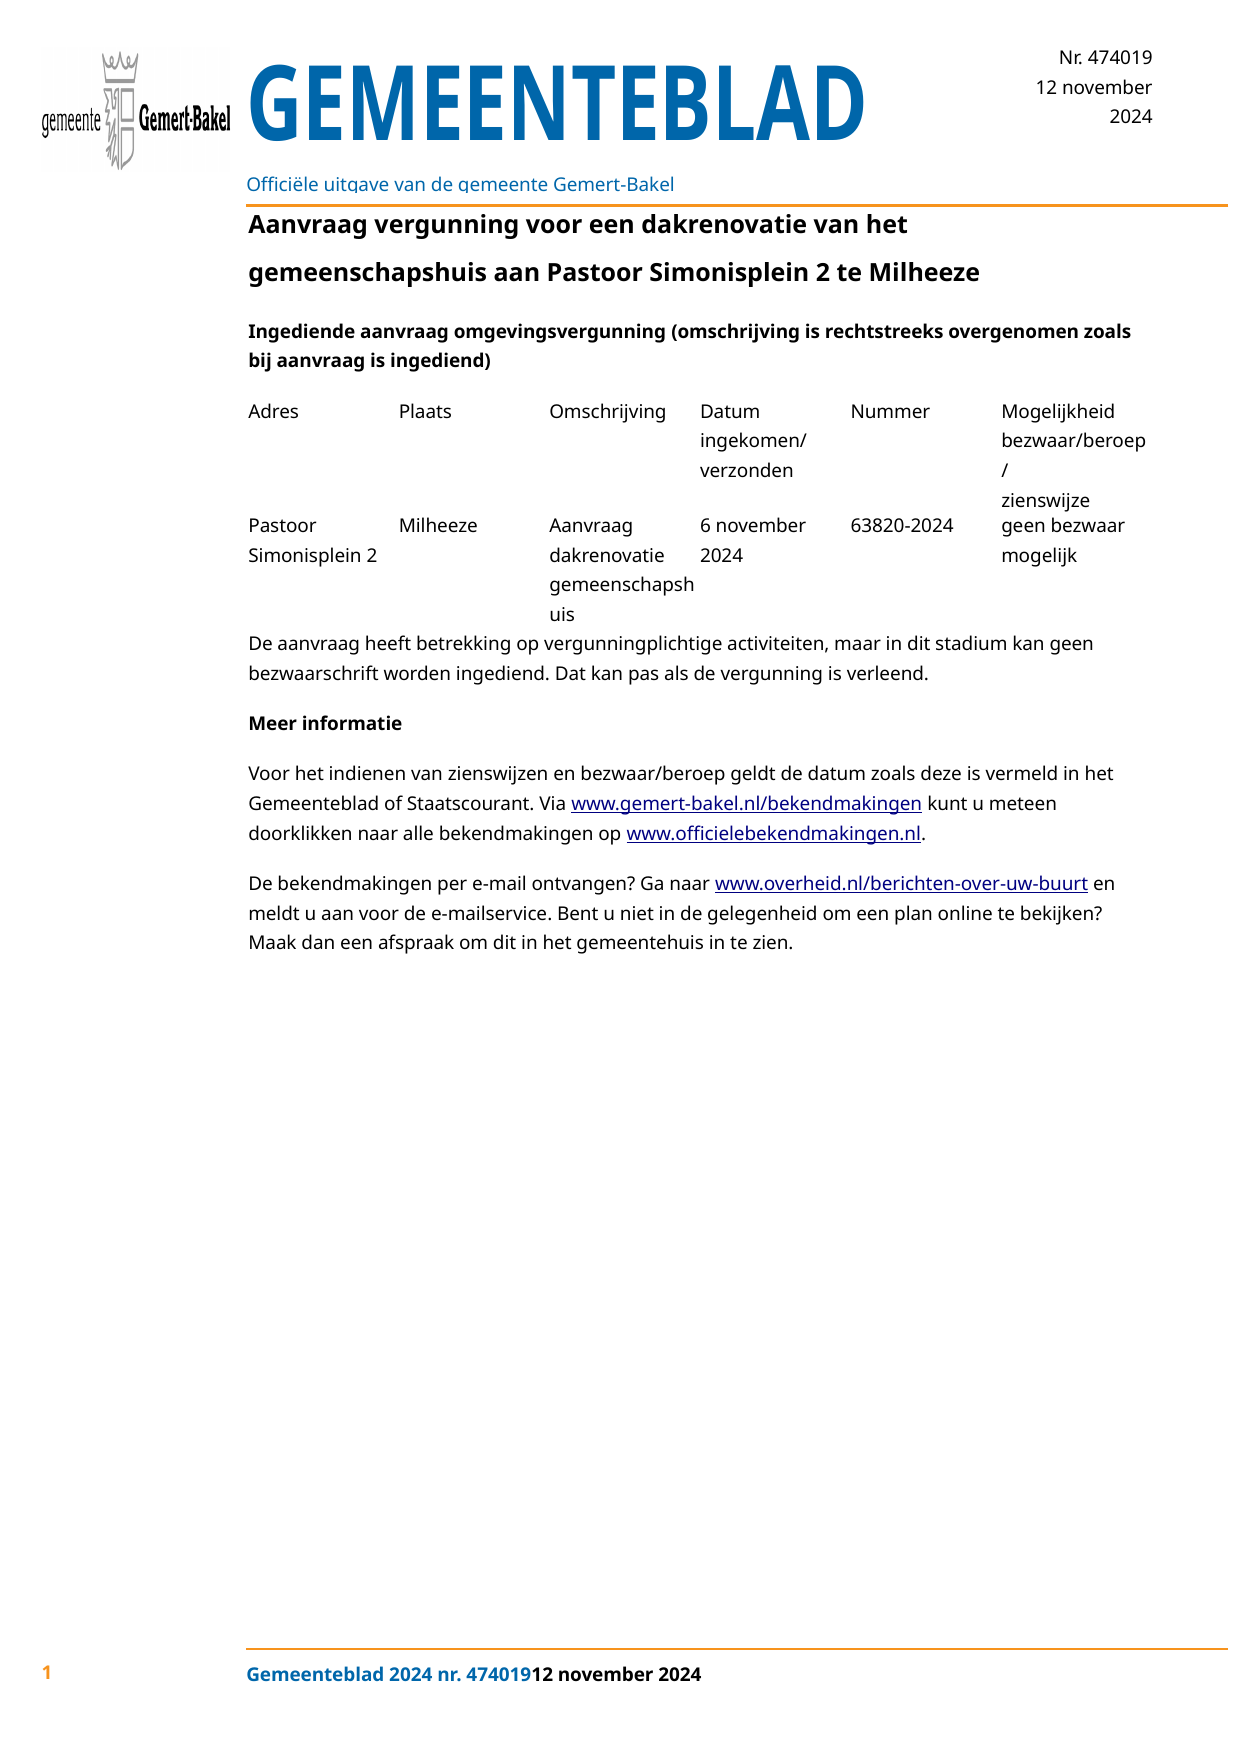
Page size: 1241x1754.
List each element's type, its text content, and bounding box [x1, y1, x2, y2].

table_header Plaats [399, 398, 549, 512]
table_header Mogelijkheid bezwaar/beroep/ zienswijze [1001, 398, 1152, 512]
table_header Omschrijving [549, 398, 700, 512]
table_cell geen bezwaar mogelijk [1001, 513, 1152, 627]
text Meer informatie [248, 710, 1152, 736]
text De aanvraag heeft betrekking op vergunningplichtige activiteiten, maar in dit stadium kan geen bezwaarschrift worden ingediend. Dat kan pas als de vergunning is verleend. [248, 630, 1152, 686]
table_cell Milheeze [399, 513, 549, 627]
text Voor het indienen van zienswijzen en bezwaar/beroep geldt de datum zoals deze is vermeld in het Gemeenteblad of Staatscourant. Via www.gemert-bakel.nl/bekendmakingen kunt u meteen doorklikken naar alle bekendmakingen op www.officielebekendmakingen.nl. [248, 761, 1152, 846]
table_header Datum ingekomen/ verzonden [700, 398, 850, 512]
table_cell Aanvraag dakrenovatie gemeenschapshuis [549, 513, 700, 627]
text De bekendmakingen per e-mail ontvangen? Ga naar www.overheid.nl/berichten-over-uw-buurt en meldt u aan voor de e-mailservice. Bent u niet in de gelegenheid om een plan online te bekijken? Maak dan een afspraak om dit in het gemeentehuis in te zien. [248, 870, 1152, 955]
text Aanvraag vergunning voor een dakrenovatie van het gemeenschapshuis aan Pastoor Simonisplein 2 te Milheeze [248, 207, 1152, 288]
table_cell 6 november 2024 [700, 513, 850, 627]
picture [41, 47, 231, 172]
text Ingediende aanvraag omgevingsvergunning (omschrijving is rechtstreeks overgenomen zoals bij aanvraag is ingediend) [248, 318, 1152, 373]
table_cell Pastoor Simonisplein 2 [248, 513, 398, 627]
table_header Nummer [850, 398, 1001, 512]
table_cell 63820-2024 [850, 513, 1001, 627]
table_header Adres [248, 398, 398, 512]
